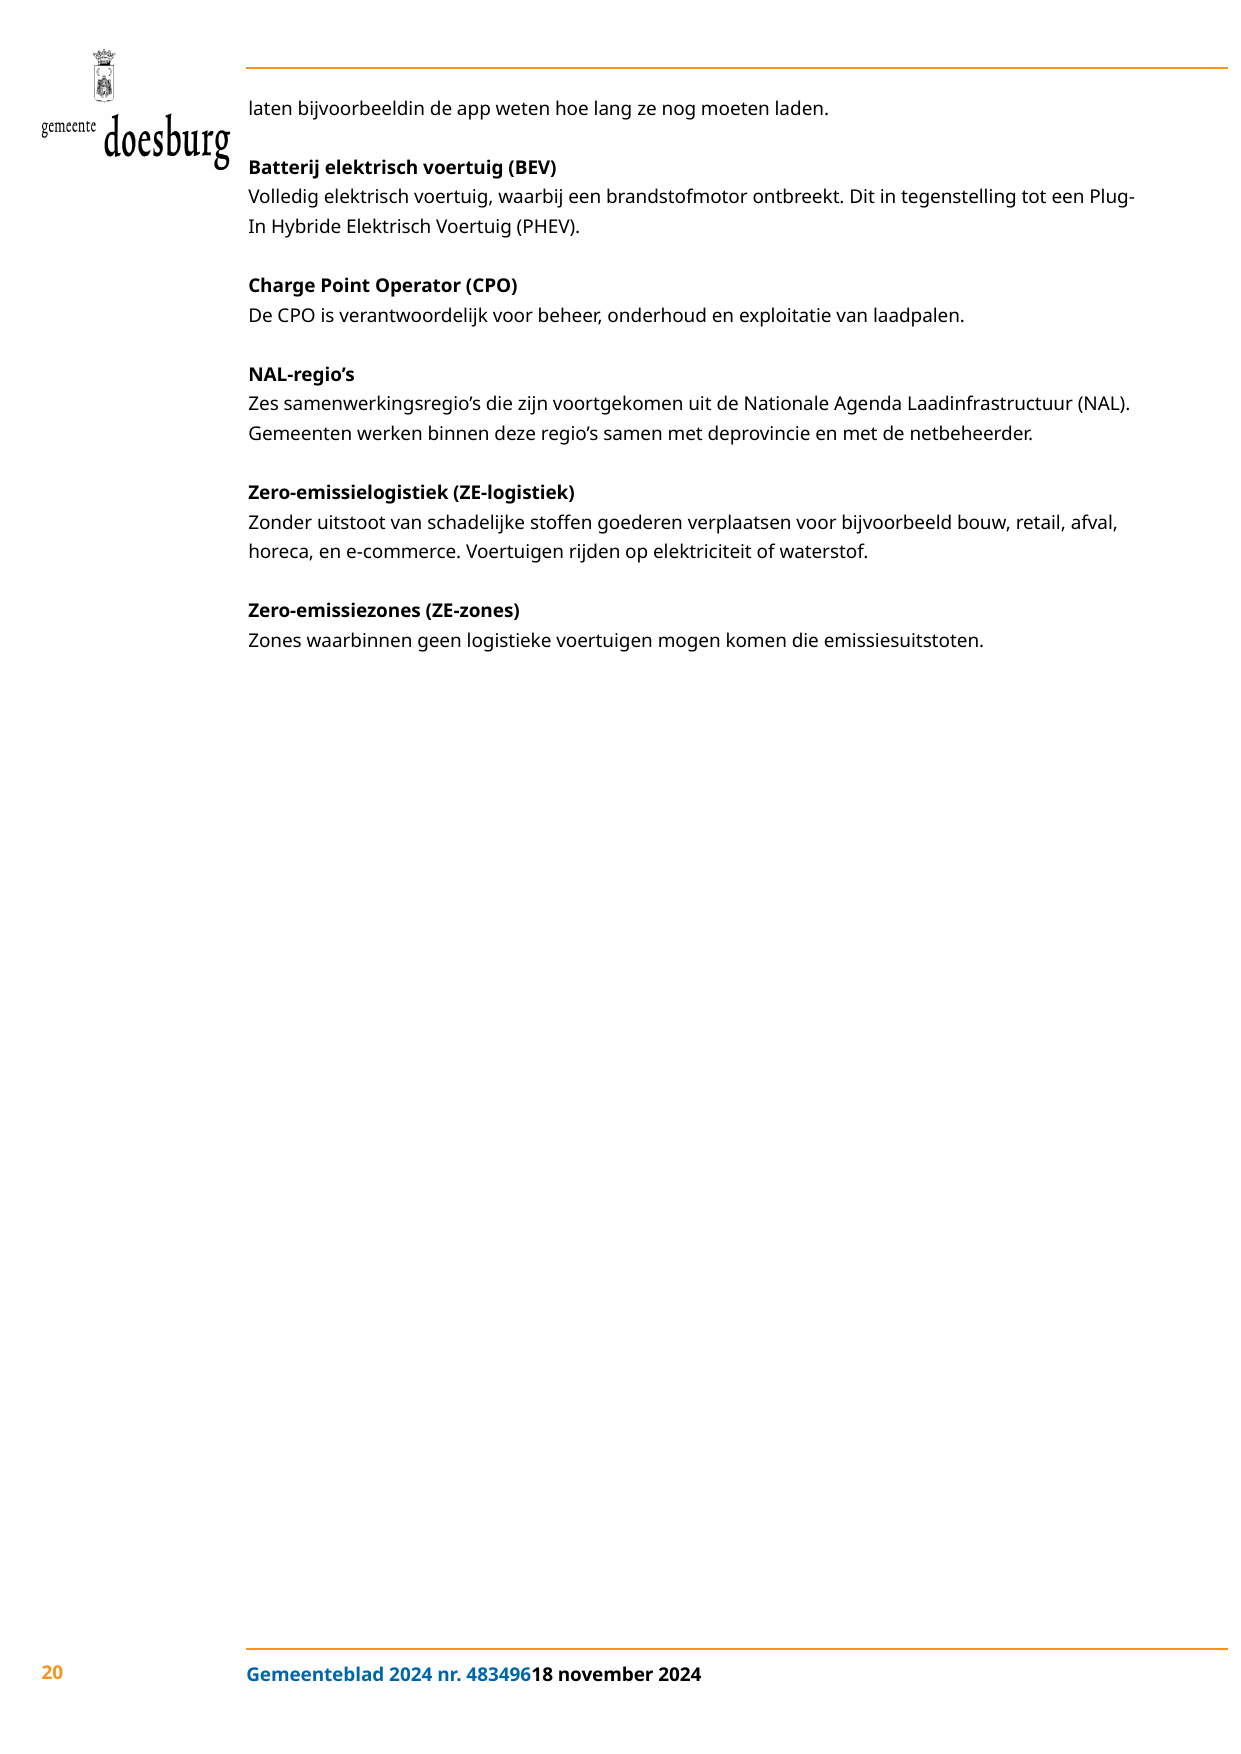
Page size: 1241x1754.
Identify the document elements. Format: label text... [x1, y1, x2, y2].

text Batterij elektrisch voertuig (BEV) [248, 154, 1152, 180]
text Zero-emissielogistiek (ZE-logistiek) [248, 479, 1152, 505]
picture [41, 47, 231, 172]
text Zes samenwerkingsregio’s die zijn voortgekomen uit de Nationale Agenda Laadinfrastructuur (NAL). Gemeenten werken binnen deze regio’s samen met deprovincie en met de netbeheerder. [248, 391, 1152, 446]
text Charge Point Operator (CPO) [248, 272, 1152, 298]
text Volledig elektrisch voertuig, waarbij een brandstofmotor ontbreekt. Dit in tegenstelling tot een Plug-In Hybride Elektrisch Voertuig (PHEV). [248, 183, 1152, 239]
text Zones waarbinnen geen logistieke voertuigen mogen komen die emissiesuitstoten. [248, 627, 1152, 653]
text De CPO is verantwoordelijk voor beheer, onderhoud en exploitatie van laadpalen. [248, 302, 1152, 328]
text Zonder uitstoot van schadelijke stoffen goederen verplaatsen voor bijvoorbeeld bouw, retail, afval, horeca, en e-commerce. Voertuigen rijden op elektriciteit of waterstof. [248, 509, 1152, 564]
text Zero-emissiezones (ZE-zones) [248, 598, 1152, 623]
text NAL-regio’s [248, 361, 1152, 387]
text laten bijvoorbeeldin de app weten hoe lang ze nog moeten laden. [248, 95, 1152, 121]
